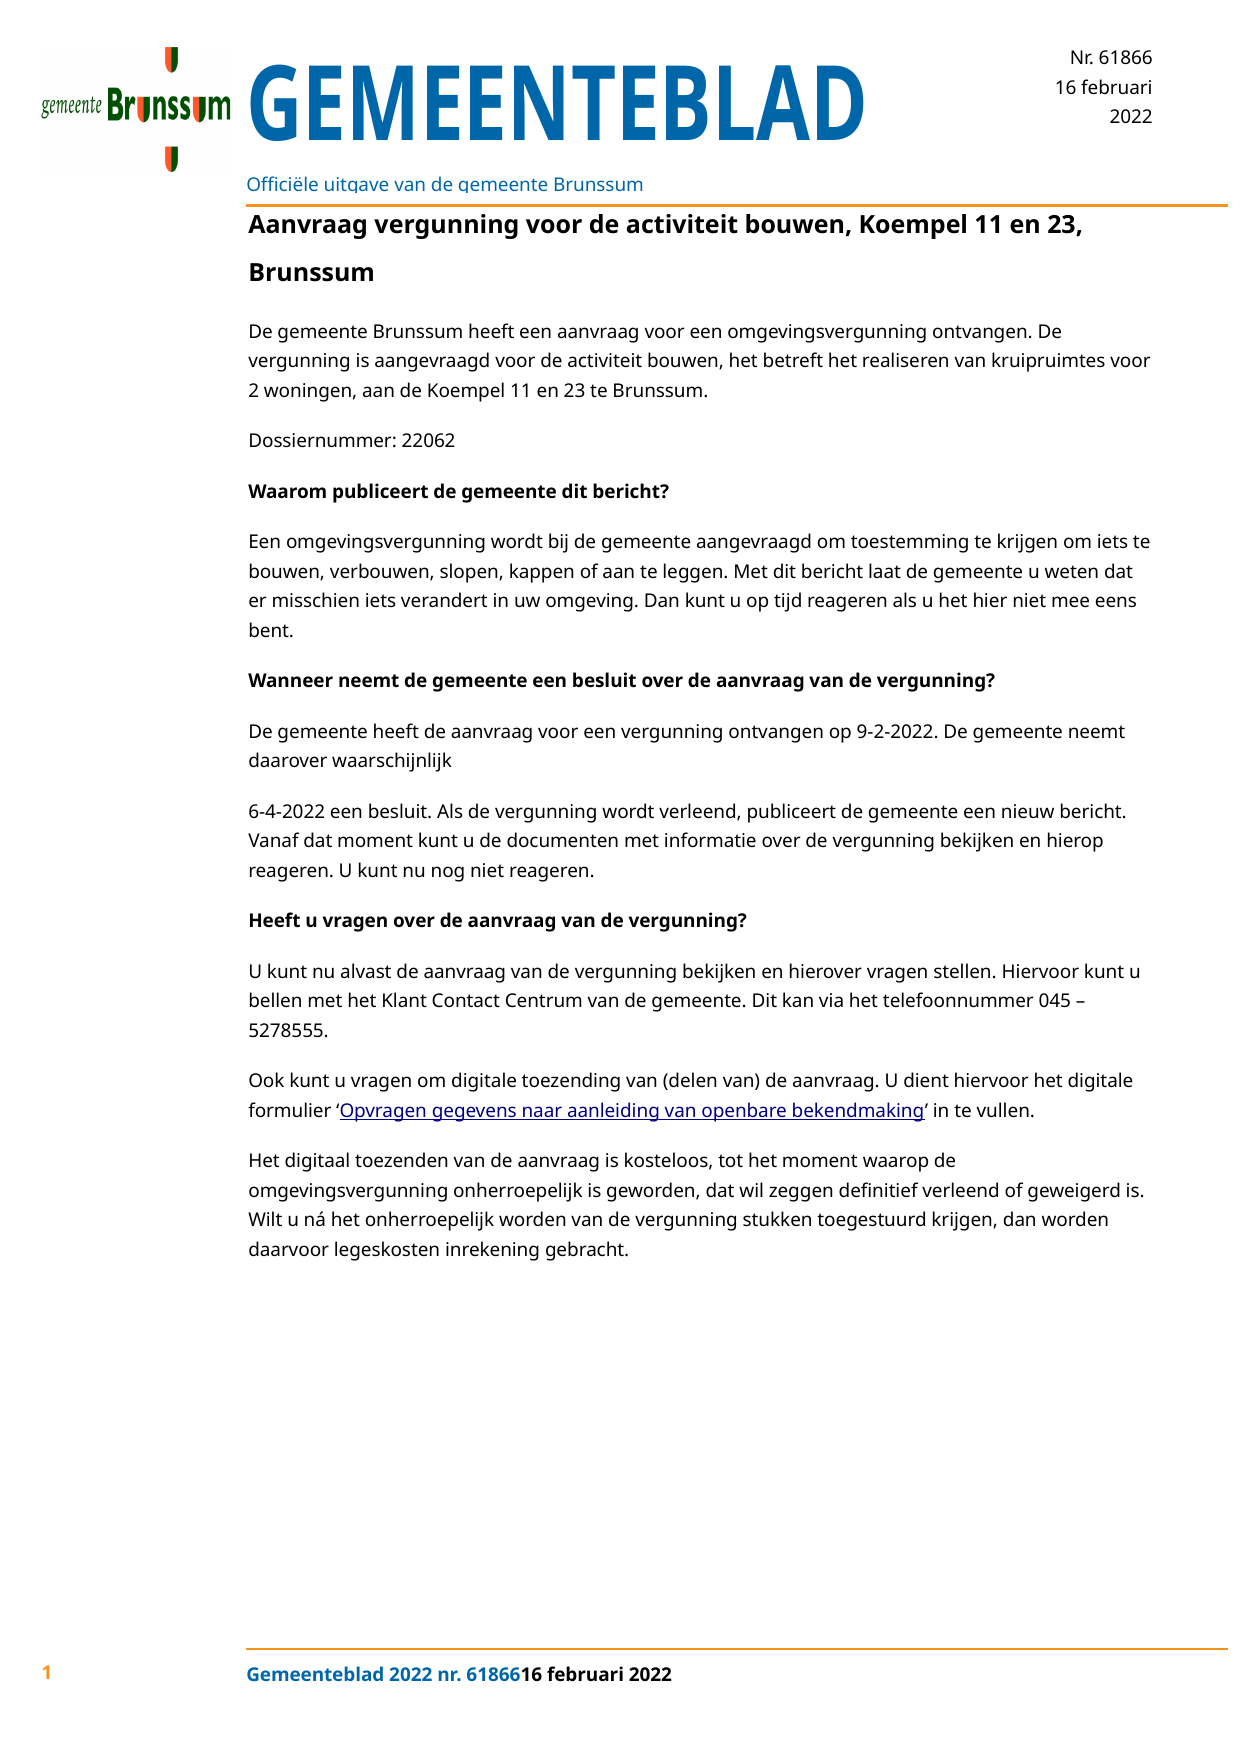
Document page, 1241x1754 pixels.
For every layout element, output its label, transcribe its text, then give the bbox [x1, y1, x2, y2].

text Het digitaal toezenden van de aanvraag is kosteloos, tot het moment waarop de omgevingsvergunning onherroepelijk is geworden, dat wil zeggen definitief verleend of geweigerd is. Wilt u ná het onherroepelijk worden van de vergunning stukken toegestuurd krijgen, dan worden daarvoor legeskosten inrekening gebracht. [248, 1147, 1152, 1262]
text De gemeente Brunssum heeft een aanvraag voor een omgevingsvergunning ontvangen. De vergunning is aangevraagd voor de activiteit bouwen, het betreft het realiseren van kruipruimtes voor 2 woningen, aan de Koempel 11 en 23 te Brunssum. [248, 318, 1152, 403]
text 6-4-2022 een besluit. Als de vergunning wordt verleend, publiceert de gemeente een nieuw bericht. Vanaf dat moment kunt u de documenten met informatie over de vergunning bekijken en hierop reageren. U kunt nu nog niet reageren. [248, 798, 1152, 883]
text Ook kunt u vragen om digitale toezending van (delen van) de aanvraag. U dient hiervoor het digitale formulier ‘Opvragen gegevens naar aanleiding van openbare bekendmaking’ in te vullen. [248, 1067, 1152, 1123]
picture [41, 47, 231, 172]
text Waarom publiceert de gemeente dit bericht? [248, 478, 1152, 504]
text Dossiernummer: 22062 [248, 427, 1152, 453]
text De gemeente heeft de aanvraag voor een vergunning ontvangen op 9-2-2022. De gemeente neemt daarover waarschijnlijk [248, 718, 1152, 773]
text Een omgevingsvergunning wordt bij de gemeente aangevraagd om toestemming te krijgen om iets te bouwen, verbouwen, slopen, kappen of aan te leggen. Met dit bericht laat de gemeente u weten dat er misschien iets verandert in uw omgeving. Dan kunt u op tijd reageren als u het hier niet mee eens bent. [248, 528, 1152, 643]
text U kunt nu alvast de aanvraag van de vergunning bekijken en hierover vragen stellen. Hiervoor kunt u bellen met het Klant Contact Centrum van de gemeente. Dit kan via het telefoonnummer 045 – 5278555. [248, 958, 1152, 1043]
text Heeft u vragen over de aanvraag van de vergunning? [248, 907, 1152, 933]
text Wanneer neemt de gemeente een besluit over de aanvraag van de vergunning? [248, 667, 1152, 693]
text Aanvraag vergunning voor de activiteit bouwen, Koempel 11 en 23, Brunssum [248, 207, 1152, 288]
